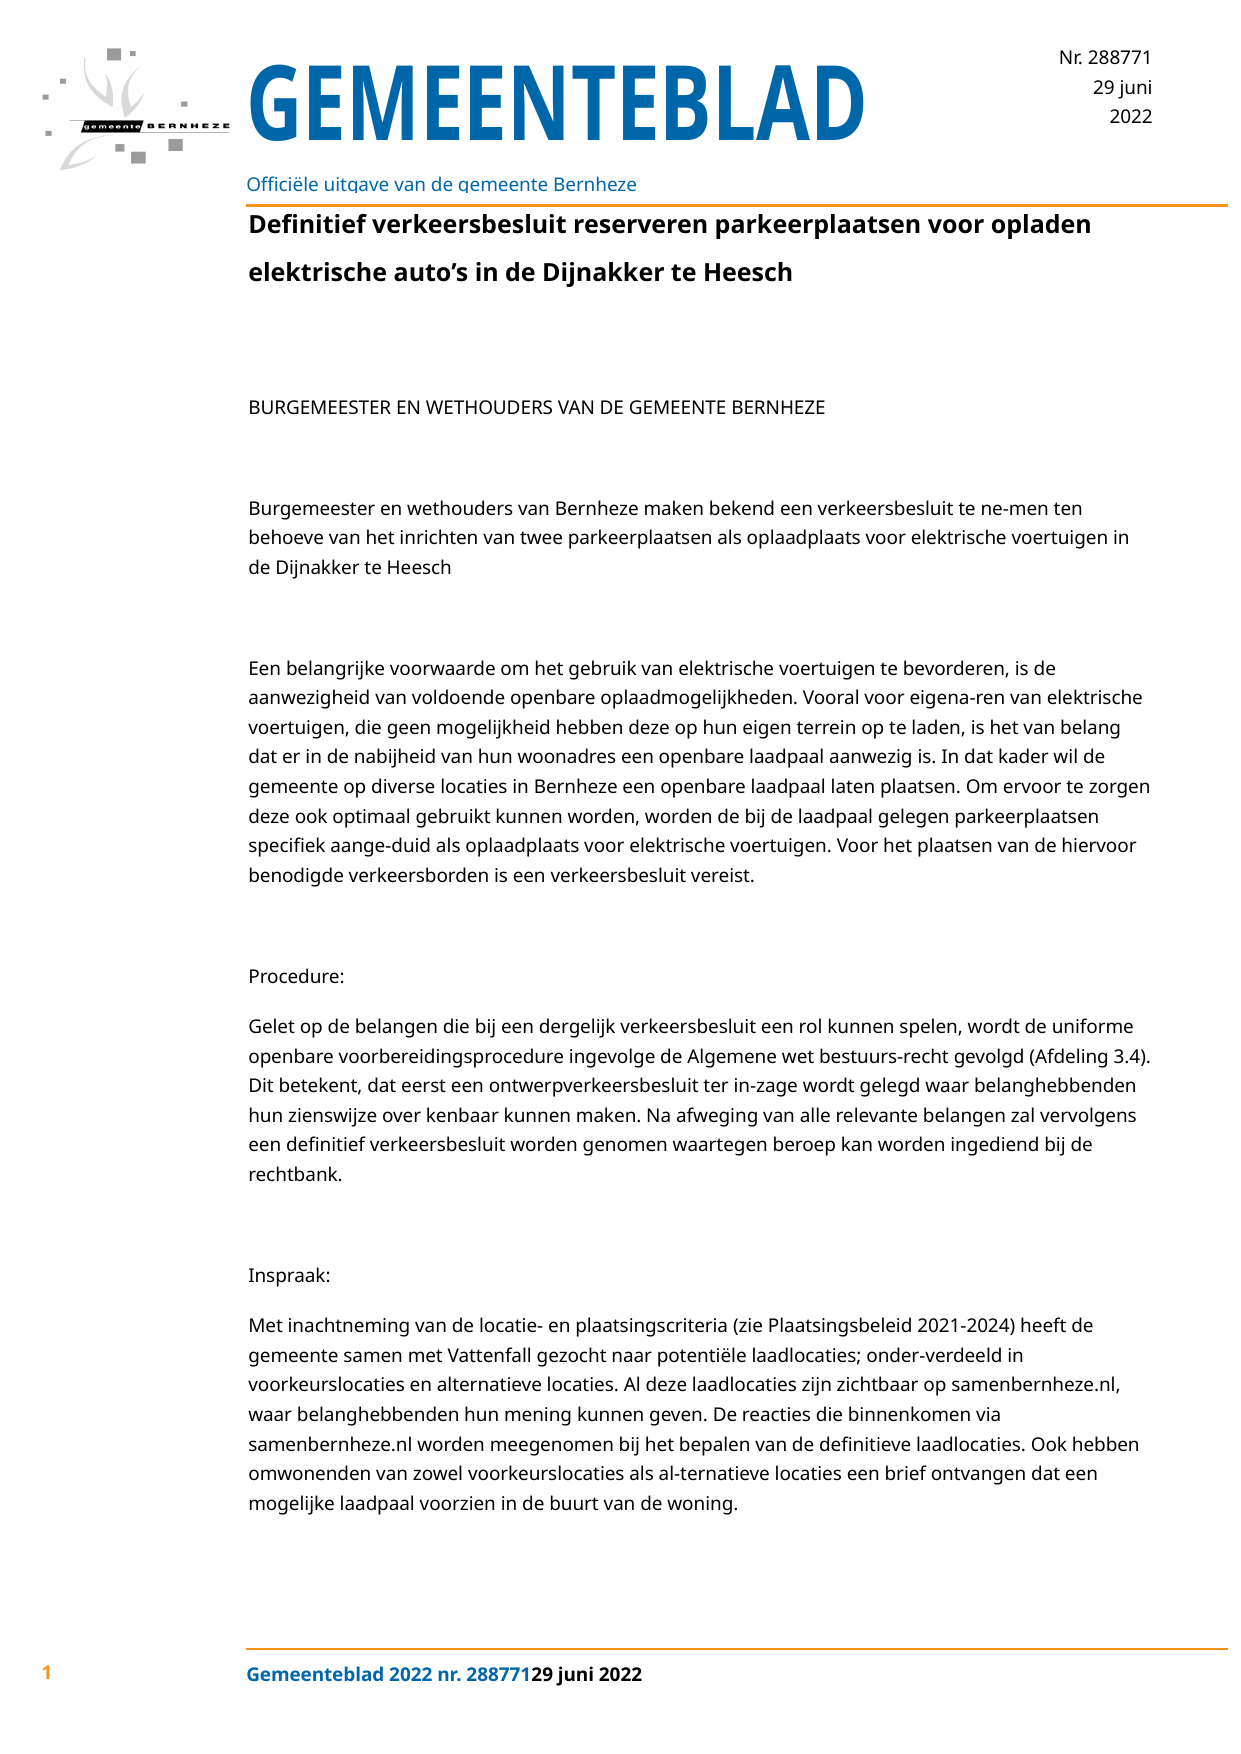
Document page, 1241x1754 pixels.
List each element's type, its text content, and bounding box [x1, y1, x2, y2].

text Een belangrijke voorwaarde om het gebruik van elektrische voertuigen te bevorderen, is de aanwezigheid van voldoende openbare oplaadmogelijkheden. Vooral voor eigena-ren van elektrische voertuigen, die geen mogelijkheid hebben deze op hun eigen terrein op te laden, is het van belang dat er in de nabijheid van hun woonadres een openbare laadpaal aanwezig is. In dat kader wil de gemeente op diverse locaties in Bernheze een openbare laadpaal laten plaatsen. Om ervoor te zorgen deze ook optimaal gebruikt kunnen worden, worden de bij de laadpaal gelegen parkeerplaatsen specifiek aange-duid als oplaadplaats voor elektrische voertuigen. Voor het plaatsen van de hiervoor benodigde verkeersborden is een verkeersbesluit vereist. [248, 655, 1152, 888]
text Met inachtneming van de locatie- en plaatsingscriteria (zie Plaatsingsbeleid 2021-2024) heeft de gemeente samen met Vattenfall gezocht naar potentiële laadlocaties; onder-verdeeld in voorkeurslocaties en alternatieve locaties. Al deze laadlocaties zijn zichtbaar op samenbernheze.nl, waar belanghebbenden hun mening kunnen geven. De reacties die binnenkomen via samenbernheze.nl worden meegenomen bij het bepalen van de definitieve laadlocaties. Ook hebben omwonenden van zowel voorkeurslocaties als al-ternatieve locaties een brief ontvangen dat een mogelijke laadpaal voorzien in de buurt van de woning. [248, 1312, 1152, 1516]
text Definitief verkeersbesluit reserveren parkeerplaatsen voor opladen elektrische auto’s in de Dijnakker te Heesch [248, 207, 1152, 288]
text BURGEMEESTER EN WETHOUDERS VAN DE GEMEENTE BERNHEZE [248, 394, 1152, 420]
text Gelet op de belangen die bij een dergelijk verkeersbesluit een rol kunnen spelen, wordt de uniforme openbare voorbereidingsprocedure ingevolge de Algemene wet bestuurs-recht gevolgd (Afdeling 3.4). Dit betekent, dat eerst een ontwerpverkeersbesluit ter in-zage wordt gelegd waar belanghebbenden hun zienswijze over kenbaar kunnen maken. Na afweging van alle relevante belangen zal vervolgens een definitief verkeersbesluit worden genomen waartegen beroep kan worden ingediend bij de rechtbank. [248, 1013, 1152, 1187]
picture [41, 47, 231, 172]
text Procedure: [248, 963, 1152, 988]
text Burgemeester en wethouders van Bernheze maken bekend een verkeersbesluit te ne-men ten behoeve van het inrichten van twee parkeerplaatsen als oplaadplaats voor elektrische voertuigen in de Dijnakker te Heesch [248, 495, 1152, 580]
text Inspraak: [248, 1262, 1152, 1288]
